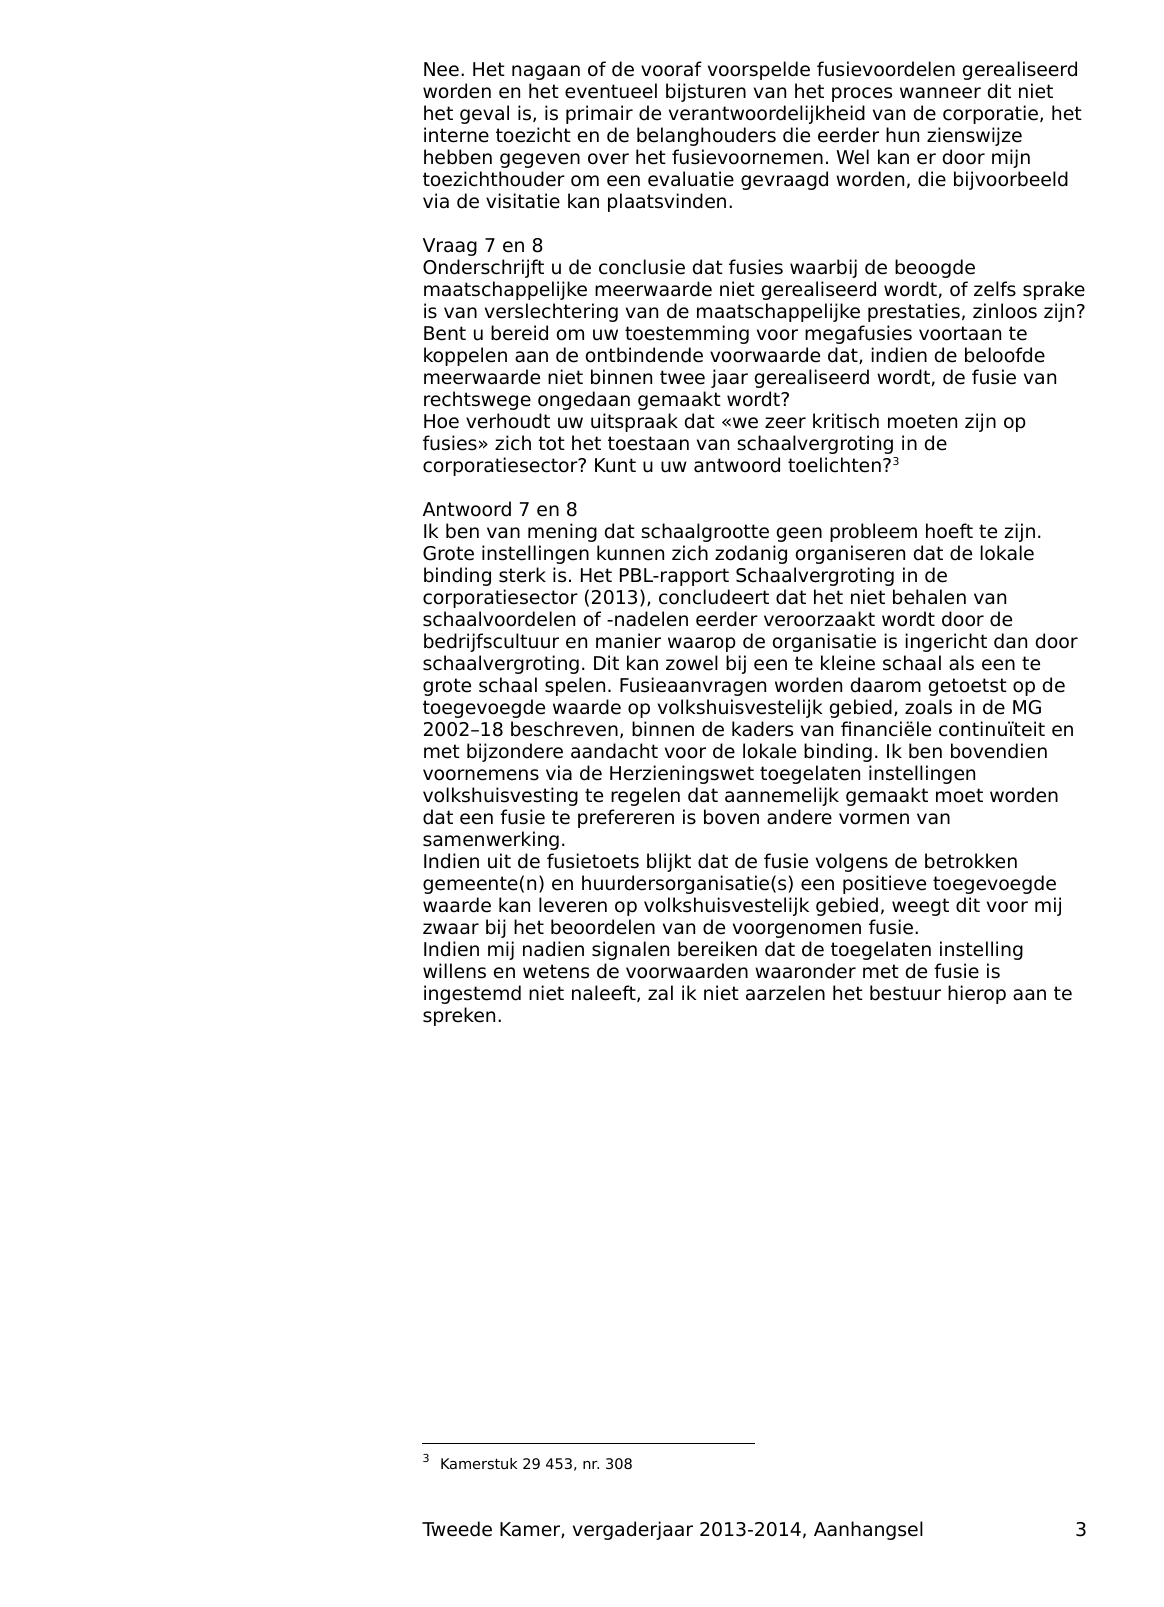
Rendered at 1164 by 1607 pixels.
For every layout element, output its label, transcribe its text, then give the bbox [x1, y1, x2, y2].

text Indien mij nadien signalen bereiken dat de toegelaten instelling willens en wetens de voorwaarden waaronder met de fusie is ingestemd niet naleeft, zal ik niet aarzelen het bestuur hierop aan te spreken. [422, 939, 1087, 1027]
text Hoe verhoudt uw uitspraak dat «we zeer kritisch moeten zijn op fusies» zich tot het toestaan van schaalvergroting in de corporatiesector? Kunt u uw antwoord toelichten? [422, 411, 1087, 477]
text Nee. Het nagaan of de vooraf voorspelde fusievoordelen gerealiseerd worden en het eventueel bijsturen van het proces wanneer dit niet het geval is, is primair de verantwoordelijkheid van de corporatie, het interne toezicht en de belanghouders die eerder hun zienswijze hebben gegeven over het fusievoornemen. Wel kan er door mijn toezichthouder om een evaluatie gevraagd worden, die bijvoorbeeld via de visitatie kan plaatsvinden. [422, 59, 1087, 213]
text Indien uit de fusietoets blijkt dat de fusie volgens de betrokken gemeente(n) en huurdersorganisatie(s) een positieve toegevoegde waarde kan leveren op volkshuisvestelijk gebied, weegt dit voor mij zwaar bij het beoordelen van de voorgenomen fusie. [422, 851, 1087, 939]
text Onderschrijft u de conclusie dat fusies waarbij de beoogde maatschappelijke meerwaarde niet gerealiseerd wordt, of zelfs sprake is van verslechtering van de maatschappelijke prestaties, zinloos zijn? Bent u bereid om uw toestemming voor megafusies voortaan te koppelen aan de ontbindende voorwaarde dat, indien de beloofde meerwaarde niet binnen twee jaar gerealiseerd wordt, de fusie van rechtswege ongedaan gemaakt wordt? [422, 257, 1087, 411]
text Kamerstuk 29 453, nr. 308 [422, 1452, 1087, 1474]
text Antwoord 7 en 8 [422, 499, 1087, 521]
text Vraag 7 en 8 [422, 235, 1087, 257]
text Ik ben van mening dat schaalgrootte geen probleem hoeft te zijn. Grote instellingen kunnen zich zodanig organiseren dat de lokale binding sterk is. Het PBL-rapport Schaalvergroting in de corporatiesector (2013), concludeert dat het niet behalen van schaalvoordelen of -nadelen eerder veroorzaakt wordt door de bedrijfscultuur en manier waarop de organisatie is ingericht dan door schaalvergroting. Dit kan zowel bij een te kleine schaal als een te grote schaal spelen. Fusieaanvragen worden daarom getoetst op de toegevoegde waarde op volkshuisvestelijk gebied, zoals in de MG 2002–18 beschreven, binnen de kaders van financiële continuïteit en met bijzondere aandacht voor de lokale binding. Ik ben bovendien voornemens via de Herzieningswet toegelaten instellingen volkshuisvesting te regelen dat aannemelijk gemaakt moet worden dat een fusie te prefereren is boven andere vormen van samenwerking. [422, 521, 1087, 851]
